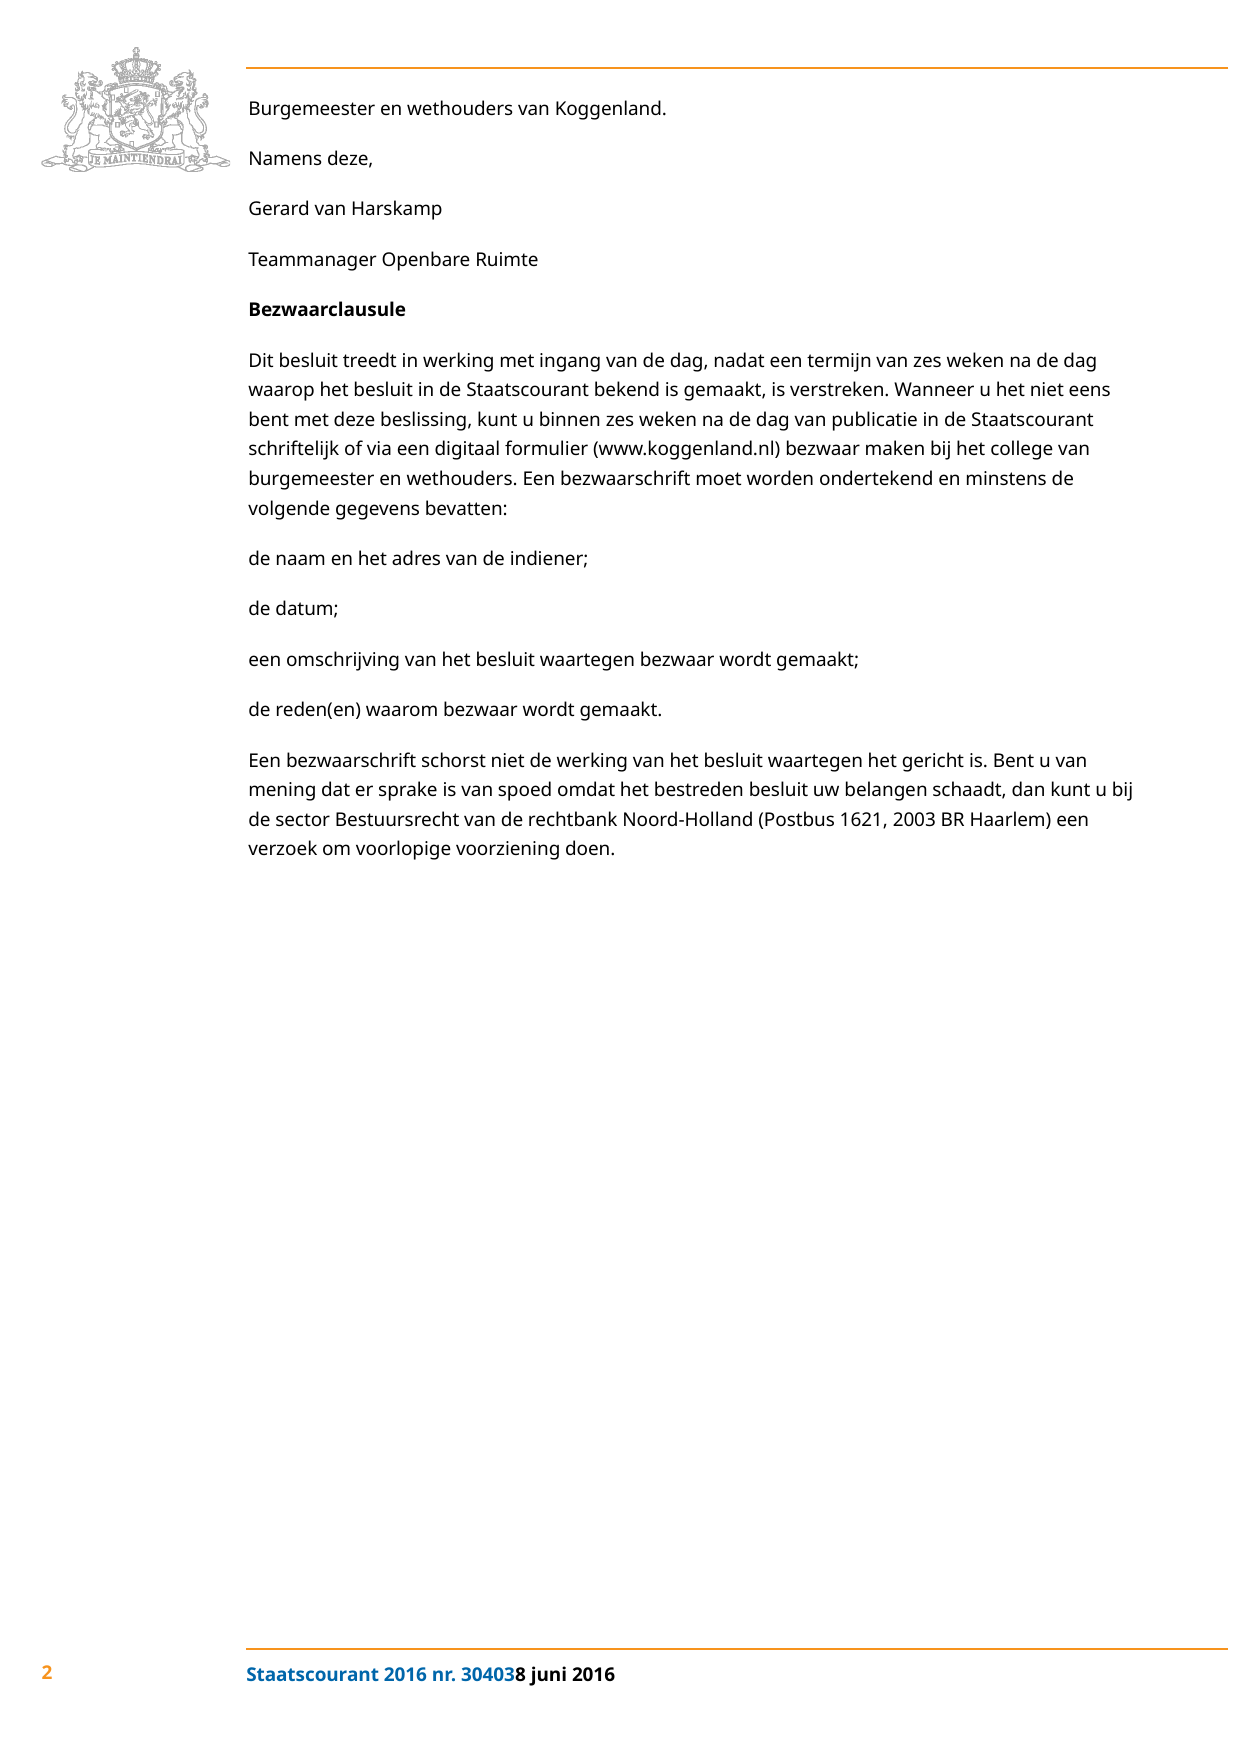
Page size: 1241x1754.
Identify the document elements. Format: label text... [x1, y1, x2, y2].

text de naam en het adres van de indiener; [248, 545, 1152, 571]
text Burgemeester en wethouders van Koggenland. [248, 95, 1152, 121]
text de reden(en) waarom bezwaar wordt gemaakt. [248, 696, 1152, 722]
text Bezwaarclausule [248, 296, 1152, 322]
text Dit besluit treedt in werking met ingang van de dag, nadat een termijn van zes weken na de dag waarop het besluit in de Staatscourant bekend is gemaakt, is verstreken. Wanneer u het niet eens bent met deze beslissing, kunt u binnen zes weken na de dag van publicatie in de Staatscourant schriftelijk of via een digitaal formulier (www.koggenland.nl) bezwaar maken bij het college van burgemeester en wethouders. Een bezwaarschrift moet worden ondertekend en minstens de volgende gegevens bevatten: [248, 347, 1152, 521]
text de datum; [248, 596, 1152, 621]
text Teammanager Openbare Ruimte [248, 246, 1152, 272]
picture [41, 47, 231, 172]
text een omschrijving van het besluit waartegen bezwaar wordt gemaakt; [248, 646, 1152, 672]
text Namens deze, [248, 145, 1152, 171]
text Gerard van Harskamp [248, 196, 1152, 221]
text Een bezwaarschrift schorst niet de werking van het besluit waartegen het gericht is. Bent u van mening dat er sprake is van spoed omdat het bestreden besluit uw belangen schaadt, dan kunt u bij de sector Bestuursrecht van de rechtbank Noord-Holland (Postbus 1621, 2003 BR Haarlem) een verzoek om voorlopige voorziening doen. [248, 747, 1152, 861]
